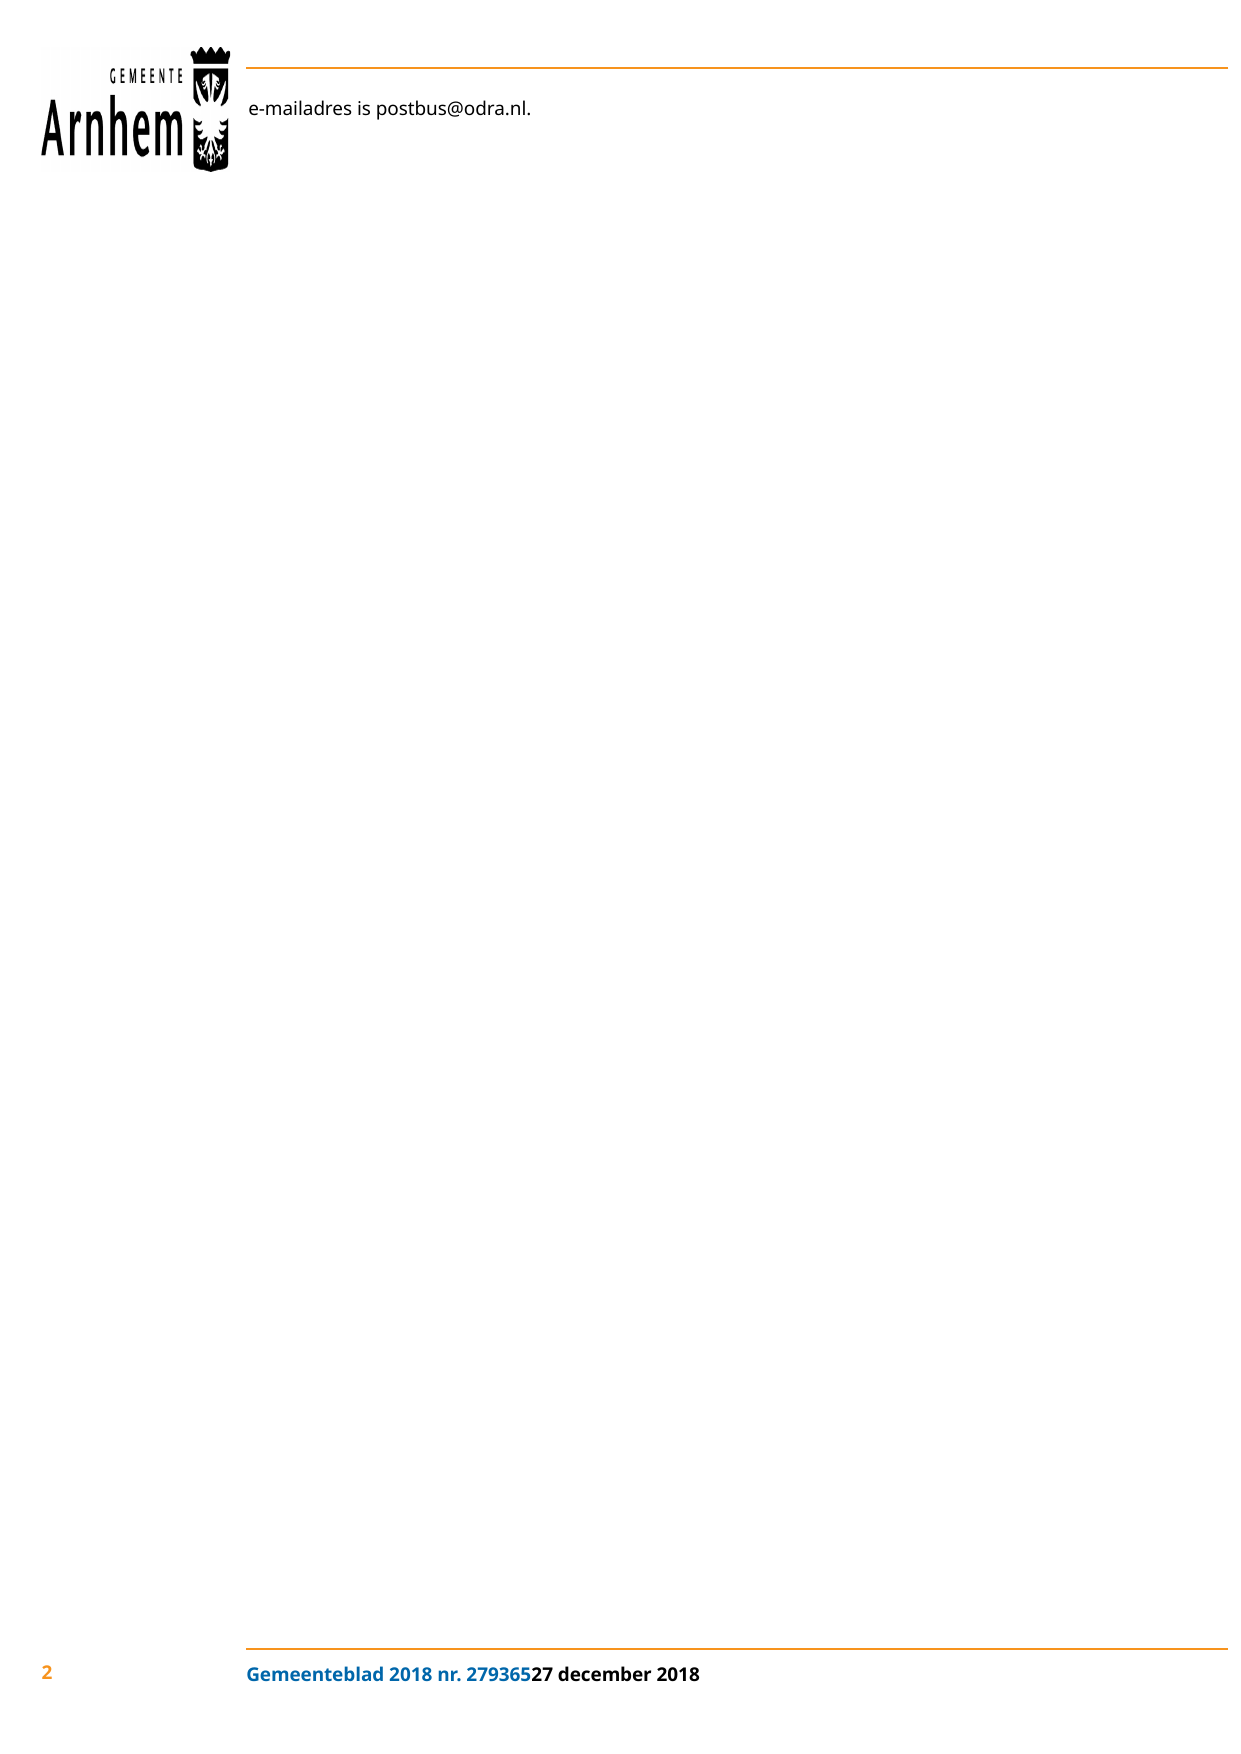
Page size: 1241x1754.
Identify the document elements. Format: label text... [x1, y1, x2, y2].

picture [41, 47, 231, 172]
text e-mailadres is postbus@odra.nl. [248, 95, 1152, 121]
